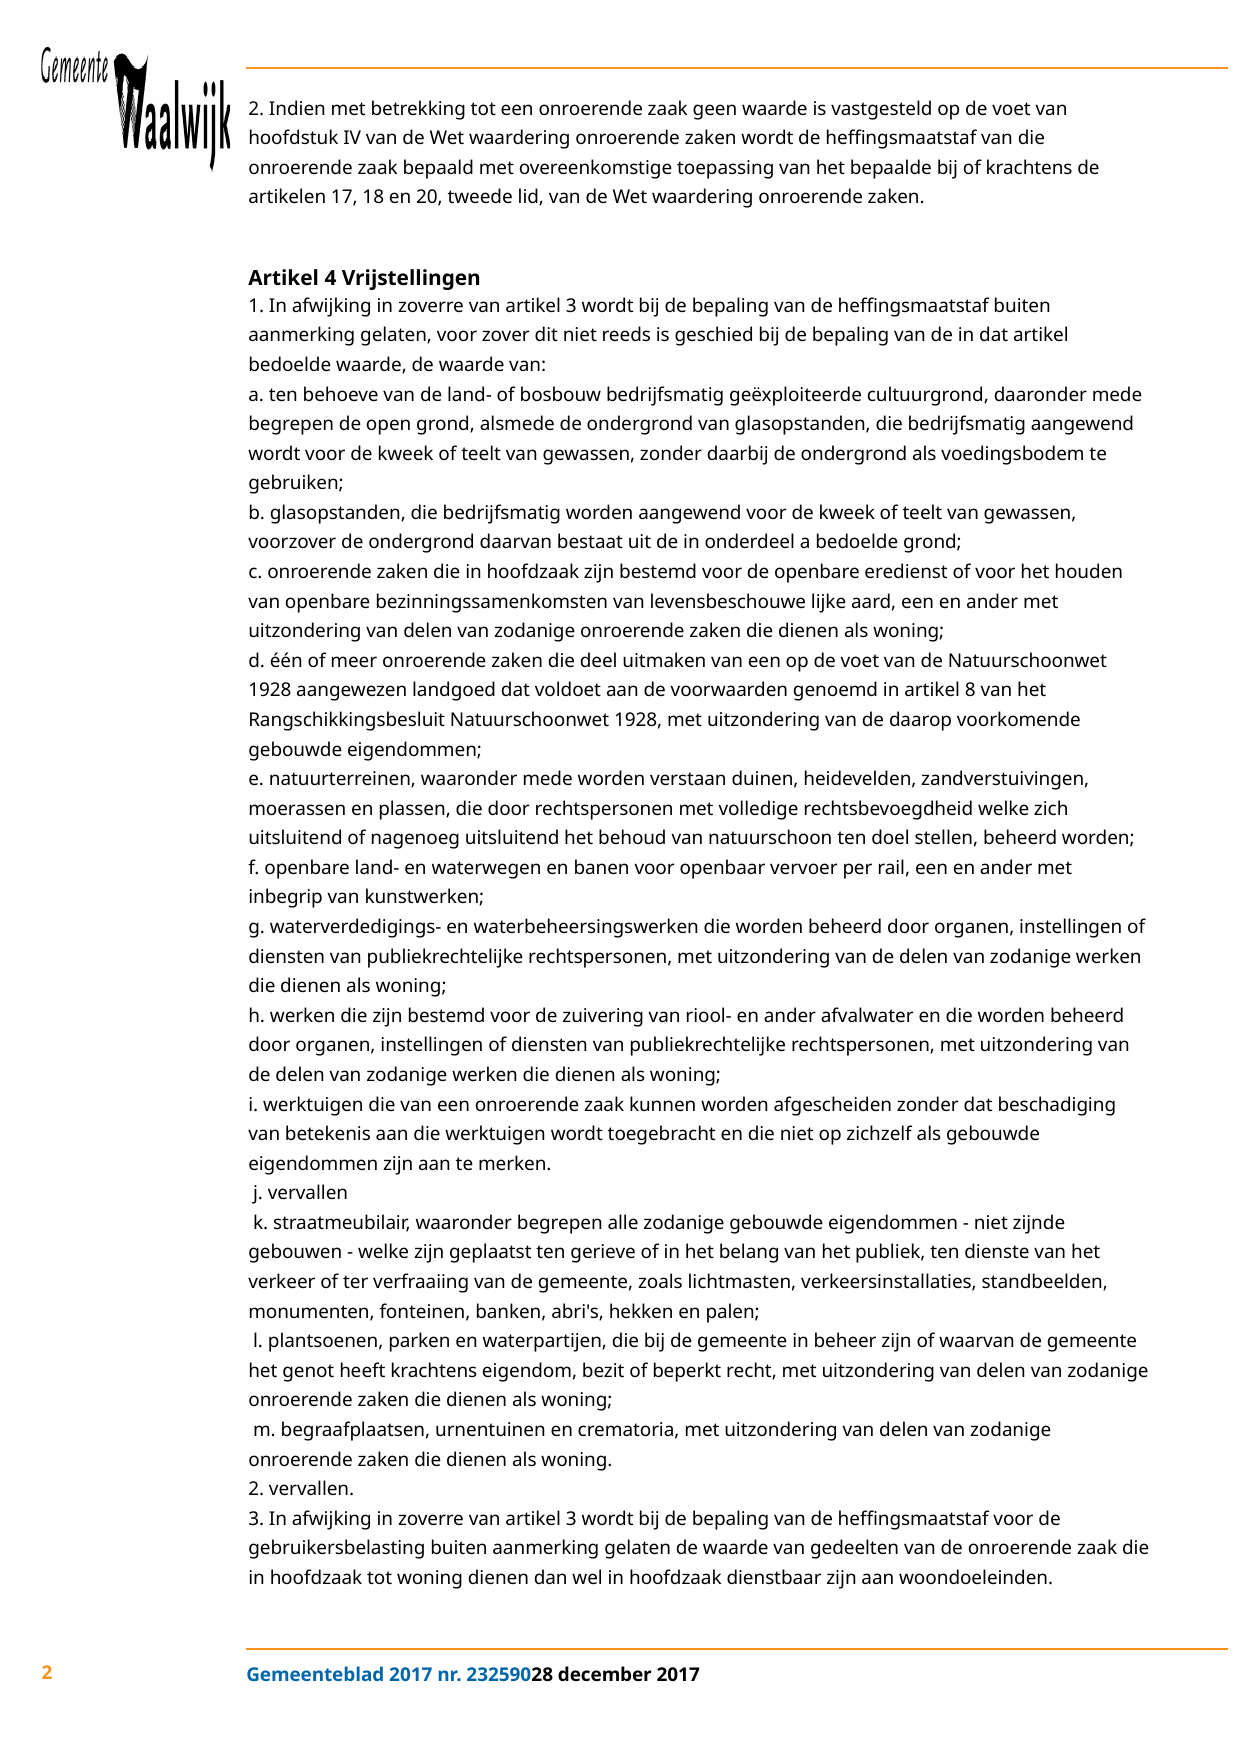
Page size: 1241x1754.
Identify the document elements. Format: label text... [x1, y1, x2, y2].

text Artikel 4 Vrijstellingen [248, 263, 1152, 292]
text f. openbare land- en waterwegen en banen voor openbaar vervoer per rail, een en ander met inbegrip van kunstwerken; [248, 854, 1152, 909]
text e. natuurterreinen, waaronder mede worden verstaan duinen, heidevelden, zandverstuivingen, moerassen en plassen, die door rechtspersonen met volledige rechtsbevoegdheid welke zich uitsluitend of nagenoeg uitsluitend het behoud van natuurschoon ten doel stellen, beheerd worden; [248, 765, 1152, 850]
text b. glasopstanden, die bedrijfsmatig worden aangewend voor de kweek of teelt van gewassen, voorzover de ondergrond daarvan bestaat uit de in onderdeel a bedoelde grond; [248, 499, 1152, 554]
text i. werktuigen die van een onroerende zaak kunnen worden afgescheiden zonder dat beschadiging van betekenis aan die werktuigen wordt toegebracht en die niet op zichzelf als gebouwde eigendommen zijn aan te merken. [248, 1091, 1152, 1176]
text j. vervallen [248, 1179, 1152, 1205]
text d. één of meer onroerende zaken die deel uitmaken van een op de voet van de Natuurschoonwet 1928 aangewezen landgoed dat voldoet aan de voorwaarden genoemd in artikel 8 van het Rangschikkingsbesluit Natuurschoonwet 1928, met uitzondering van de daarop voorkomende gebouwde eigendommen; [248, 647, 1152, 761]
text h. werken die zijn bestemd voor de zuivering van riool- en ander afvalwater en die worden beheerd door organen, instellingen of diensten van publiekrechtelijke rechtspersonen, met uitzondering van de delen van zodanige werken die dienen als woning; [248, 1002, 1152, 1087]
text g. waterverdedigings- en waterbeheersingswerken die worden beheerd door organen, instellingen of diensten van publiekrechtelijke rechtspersonen, met uitzondering van de delen van zodanige werken die dienen als woning; [248, 913, 1152, 998]
text k. straatmeubilair, waaronder begrepen alle zodanige gebouwde eigendommen - niet zijnde gebouwen - welke zijn geplaatst ten gerieve of in het belang van het publiek, ten dienste van het verkeer of ter verfraaiing van de gemeente, zoals lichtmasten, verkeersinstallaties, standbeelden, monumenten, fonteinen, banken, abri's, hekken en palen; [248, 1209, 1152, 1323]
text l. plantsoenen, parken en waterpartijen, die bij de gemeente in beheer zijn of waarvan de gemeente het genot heeft krachtens eigendom, bezit of beperkt recht, met uitzondering van delen van zodanige onroerende zaken die dienen als woning; [248, 1327, 1152, 1412]
text 2. Indien met betrekking tot een onroerende zaak geen waarde is vastgesteld op de voet van hoofdstuk IV van de Wet waardering onroerende zaken wordt de heffingsmaatstaf van die onroerende zaak bepaald met overeenkomstige toepassing van het bepaalde bij of krachtens de artikelen 17, 18 en 20, tweede lid, van de Wet waardering onroerende zaken. [248, 95, 1152, 209]
text m. begraafplaatsen, urnentuinen en crematoria, met uitzondering van delen van zodanige onroerende zaken die dienen als woning. [248, 1416, 1152, 1471]
text a. ten behoeve van de land- of bosbouw bedrijfsmatig geëxploiteerde cultuurgrond, daaronder mede begrepen de open grond, alsmede de ondergrond van glasopstanden, die bedrijfsmatig aangewend wordt voor de kweek of teelt van gewassen, zonder daarbij de ondergrond als voedingsbodem te gebruiken; [248, 381, 1152, 495]
text 1. In afwijking in zoverre van artikel 3 wordt bij de bepaling van de heffingsmaatstaf buiten aanmerking gelaten, voor zover dit niet reeds is geschied bij de bepaling van de in dat artikel bedoelde waarde, de waarde van: [248, 292, 1152, 377]
picture [41, 47, 231, 172]
text 3. In afwijking in zoverre van artikel 3 wordt bij de bepaling van de heffingsmaatstaf voor de gebruikersbelasting buiten aanmerking gelaten de waarde van gedeelten van de onroerende zaak die in hoofdzaak tot woning dienen dan wel in hoofdzaak dienstbaar zijn aan woondoeleinden. [248, 1505, 1152, 1590]
text c. onroerende zaken die in hoofdzaak zijn bestemd voor de openbare eredienst of voor het houden van openbare bezinningssamenkomsten van levensbeschouwe lijke aard, een en ander met uitzondering van delen van zodanige onroerende zaken die dienen als woning; [248, 558, 1152, 643]
text 2. vervallen. [248, 1475, 1152, 1501]
